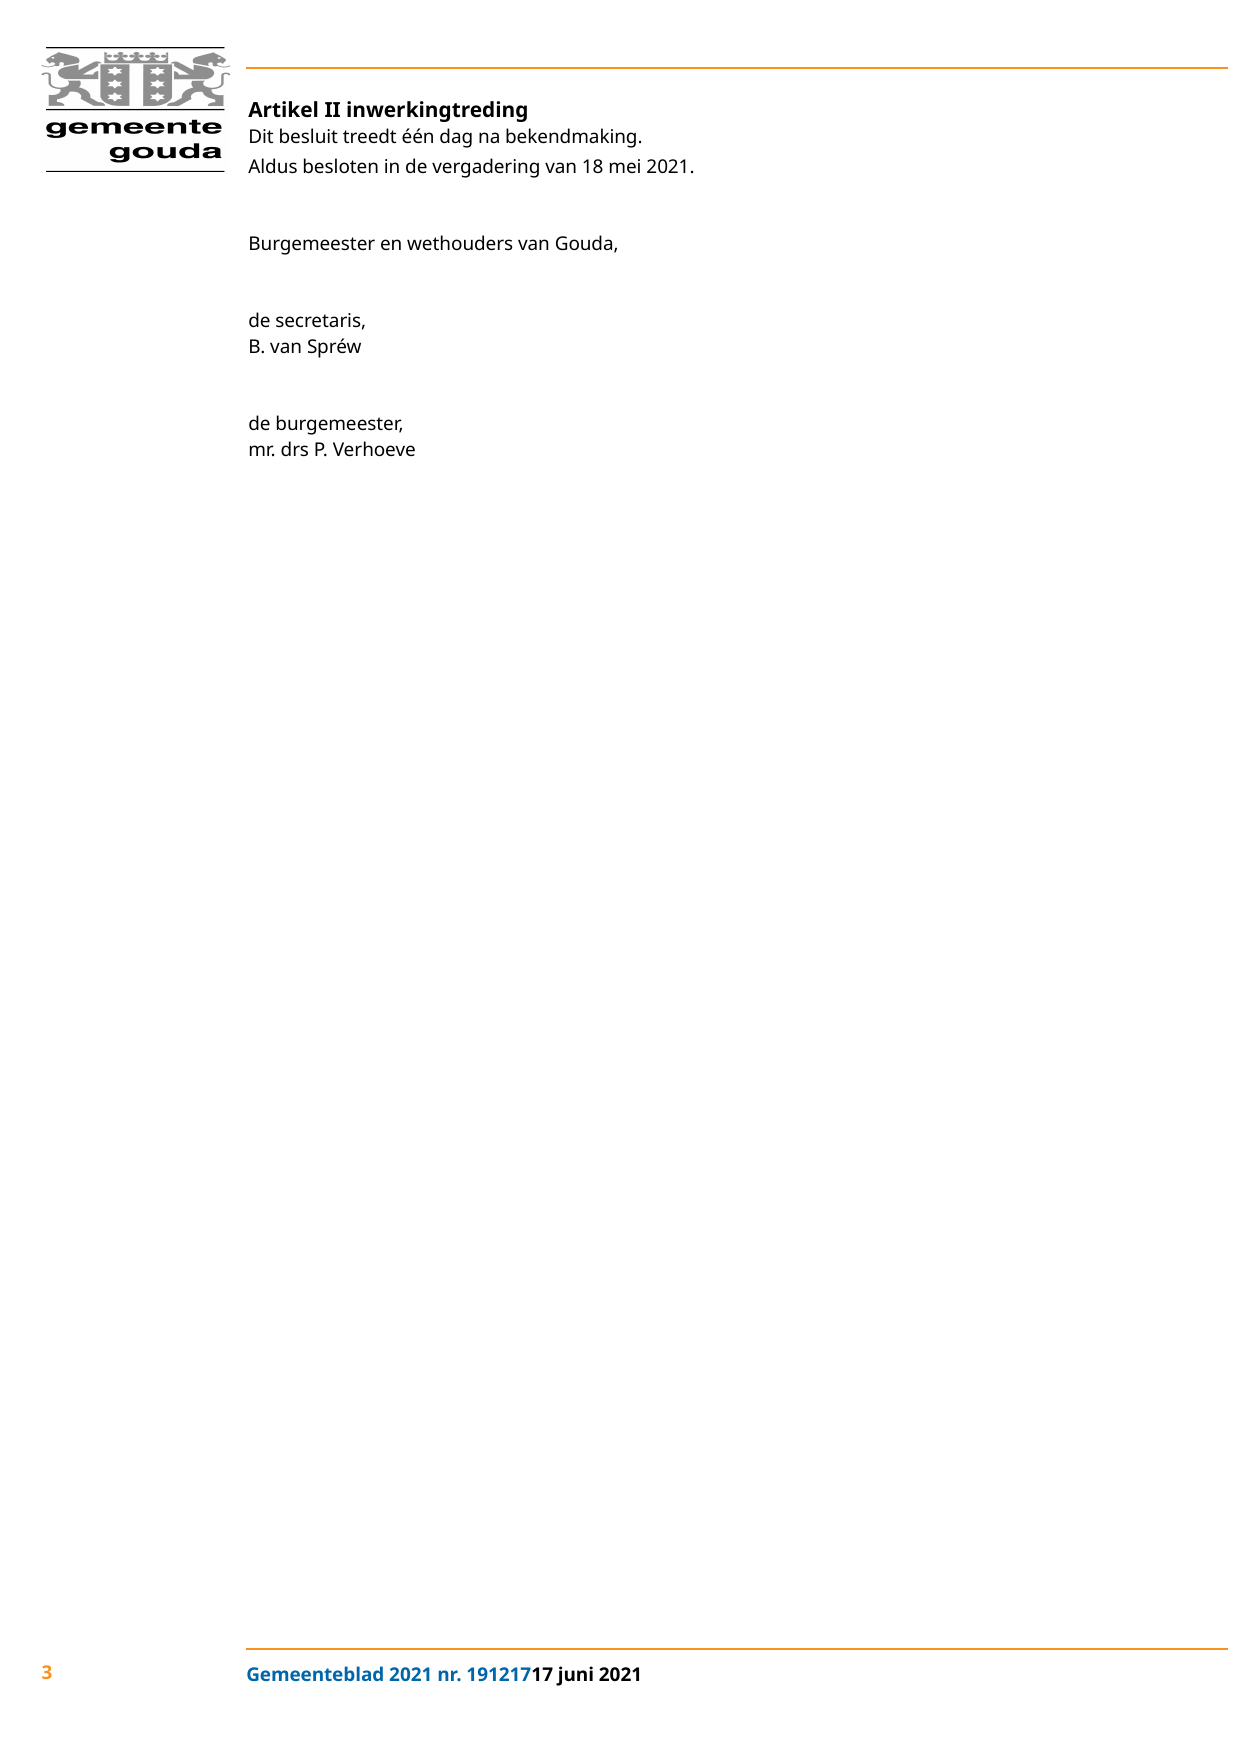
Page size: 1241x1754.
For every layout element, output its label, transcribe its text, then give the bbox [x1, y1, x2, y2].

text de burgemeester, [248, 410, 1152, 436]
picture [41, 47, 231, 172]
text B. van Spréw [248, 333, 1152, 359]
text Aldus besloten in de vergadering van 18 mei 2021. [248, 153, 1152, 178]
text Dit besluit treedt één dag na bekendmaking. [248, 123, 1152, 149]
text Burgemeester en wethouders van Gouda, [248, 230, 1152, 256]
text de secretaris, [248, 307, 1152, 333]
text Artikel II inwerkingtreding [248, 95, 1152, 123]
text mr. drs P. Verhoeve [248, 436, 1152, 462]
